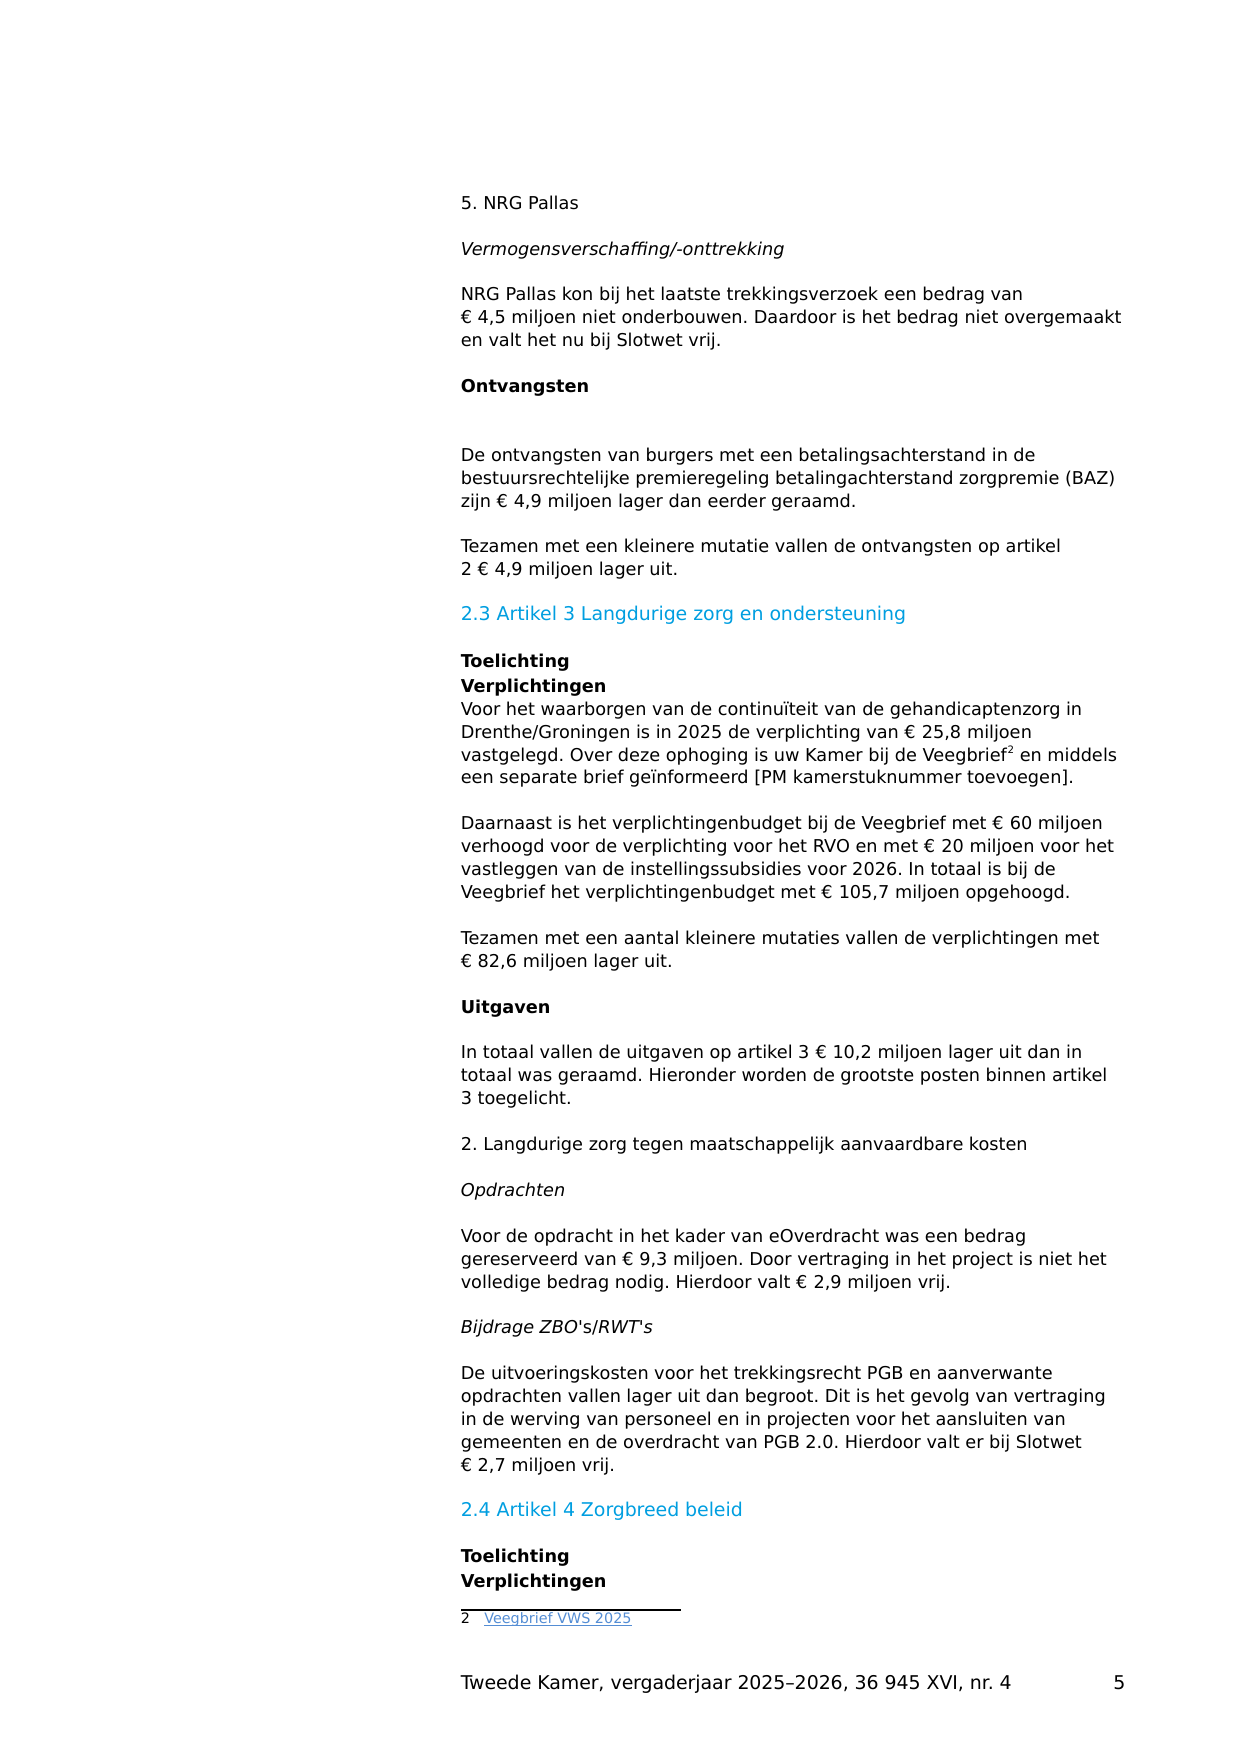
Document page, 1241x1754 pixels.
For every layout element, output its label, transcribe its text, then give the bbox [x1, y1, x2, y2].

text Tezamen met een aantal kleinere mutaties vallen de verplichtingen met € 82,6 miljoen lager uit. [461, 926, 1125, 972]
text De ontvangsten van burgers met een betalingsachterstand in de bestuursrechtelijke premieregeling betalingachterstand zorgpremie (BAZ) zijn € 4,9 miljoen lager dan eerder geraamd. [461, 443, 1125, 512]
text Toelichting [461, 649, 1125, 672]
text De uitvoeringskosten voor het trekkingsrecht PGB en aanverwante opdrachten vallen lager uit dan begroot. Dit is het gevolg van vertraging in de werving van personeel en in projecten voor het aansluiten van gemeenten en de overdracht van PGB 2.0. Hierdoor valt er bij Slotwet € 2,7 miljoen vrij. [461, 1361, 1125, 1476]
text Voor de opdracht in het kader van eOverdracht was een bedrag gereserveerd van € 9,3 miljoen. Door vertraging in het project is niet het volledige bedrag nodig. Hierdoor valt € 2,9 miljoen vrij. [461, 1224, 1125, 1293]
text In totaal vallen de uitgaven op artikel 3 € 10,2 miljoen lager uit dan in totaal was geraamd. Hieronder worden de grootste posten binnen artikel 3 toegelicht. [461, 1041, 1125, 1109]
text Bijdrage ZBO's/RWT's [461, 1316, 1125, 1338]
text Opdrachten [461, 1178, 1125, 1201]
text Verplichtingen [461, 1569, 1125, 1592]
text Vermogensverschaffing/-onttrekking [461, 237, 1125, 259]
text Verplichtingen Voor het waarborgen van de continuïteit van de gehandicaptenzorg in Drenthe/Groningen is in 2025 de verplichting van € 25,8 miljoen vastgelegd. Over deze ophoging is uw Kamer bij de Veegbrief en middels een separate brief geïnformeerd [PM kamerstuknummer toevoegen]. [461, 674, 1125, 788]
text 2. Langdurige zorg tegen maatschappelijk aanvaardbare kosten [461, 1132, 1125, 1155]
text Uitgaven [461, 995, 1125, 1018]
text Ontvangsten [461, 374, 1125, 420]
text Daarnaast is het verplichtingenbudget bij de Veegbrief met € 60 miljoen verhoogd voor de verplichting voor het RVO en met € 20 miljoen voor het vastleggen van de instellingssubsidies voor 2026. In totaal is bij de Veegbrief het verplichtingenbudget met € 105,7 miljoen opgehoogd. [461, 811, 1125, 903]
text __Veegbrief VWS 2025 [461, 1610, 1125, 1627]
text Tezamen met een kleinere mutatie vallen de ontvangsten op artikel 2 € 4,9 miljoen lager uit. [461, 534, 1125, 580]
title 2.4 Artikel 4 Zorgbreed beleid [461, 1499, 1125, 1521]
text Toelichting [461, 1544, 1125, 1567]
title 2.3 Artikel 3 Langdurige zorg en ondersteuning [461, 603, 1125, 625]
text 5. NRG Pallas [461, 191, 1125, 214]
text NRG Pallas kon bij het laatste trekkingsverzoek een bedrag van € 4,5 miljoen niet onderbouwen. Daardoor is het bedrag niet overgemaakt en valt het nu bij Slotwet vrij. [461, 282, 1125, 351]
